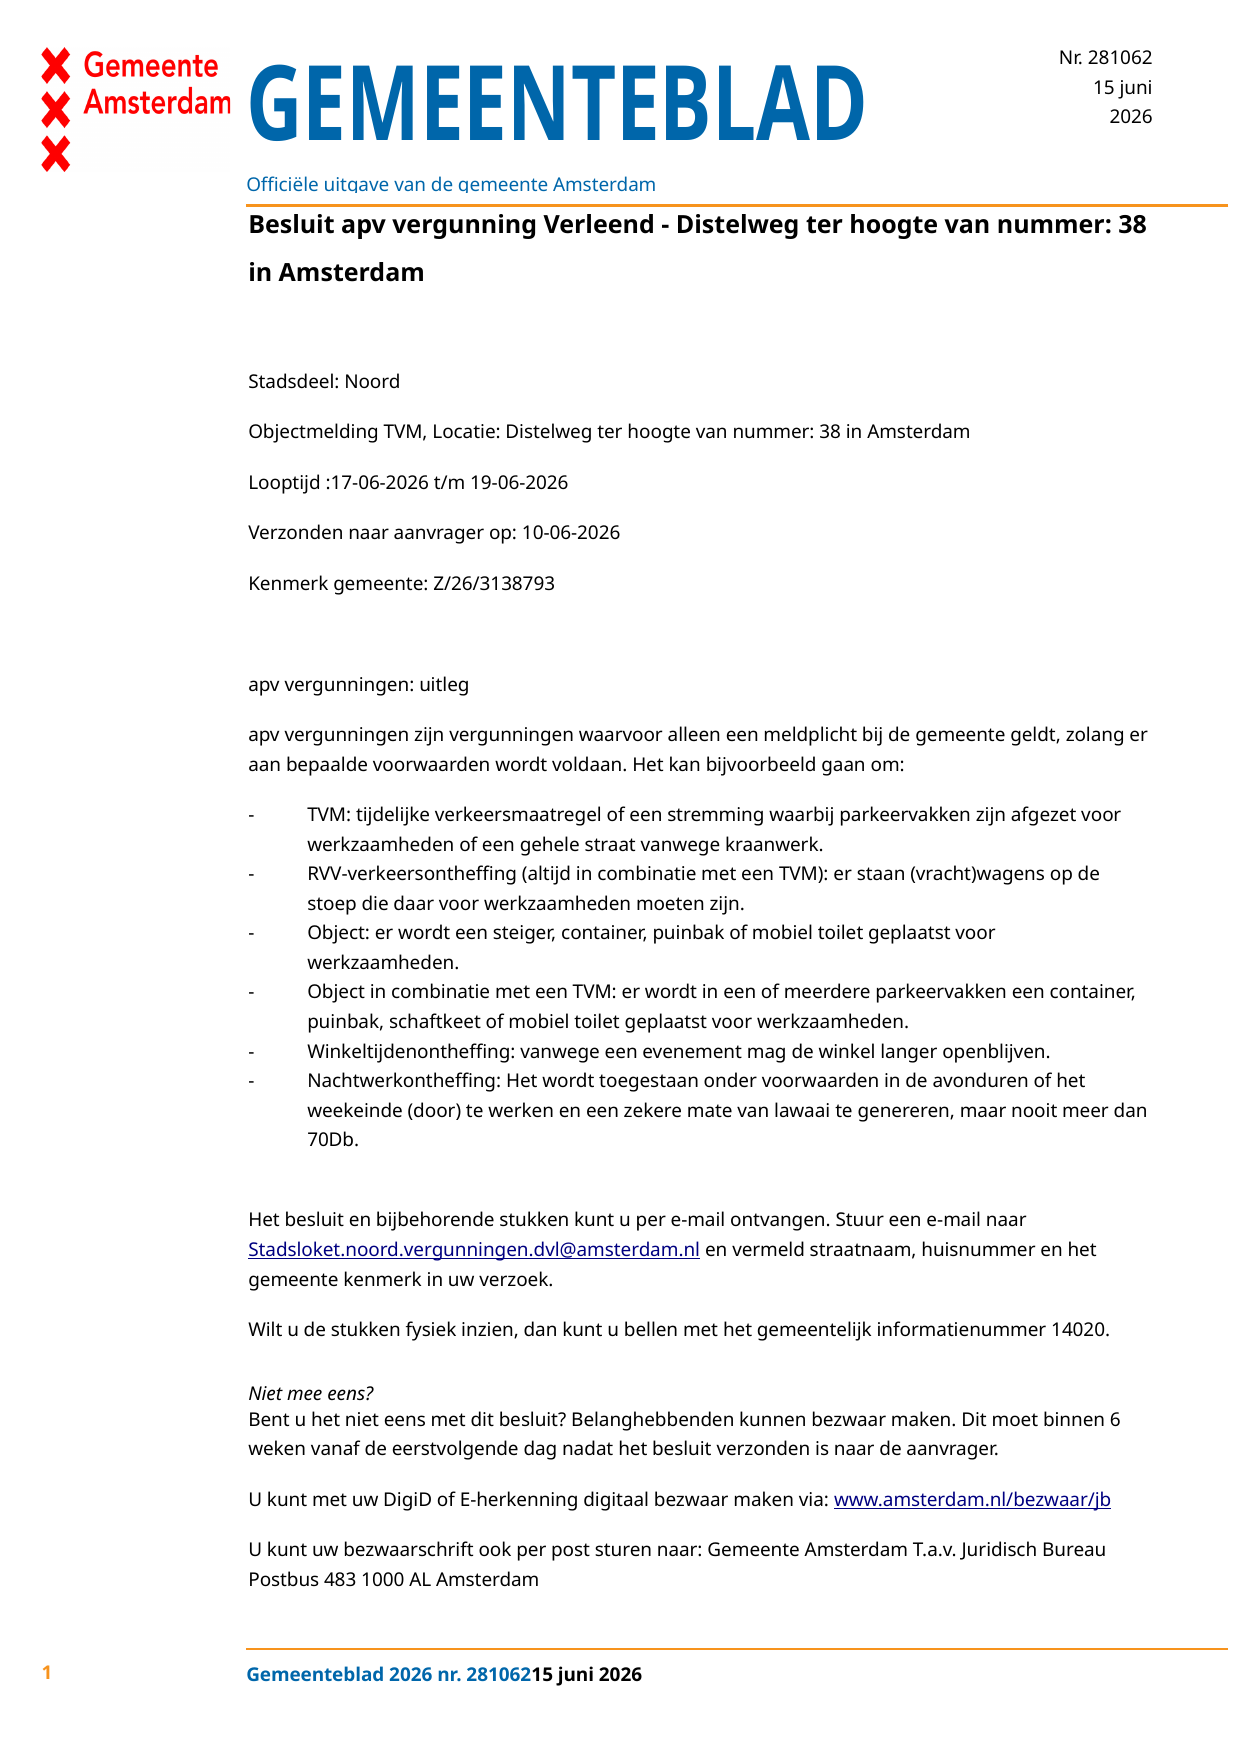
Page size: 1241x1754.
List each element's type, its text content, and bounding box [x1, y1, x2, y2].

list Object in combinatie met een TVM: er wordt in een of meerdere parkeervakken een container, puinbak, schaftkeet of mobiel toilet geplaatst voor werkzaamheden. [248, 979, 1152, 1034]
text Objectmelding TVM, Locatie: Distelweg ter hoogte van nummer: 38 in Amsterdam [248, 419, 1152, 444]
list Winkeltijdenontheffing: vanwege een evenement mag de winkel langer openblijven. [248, 1038, 1152, 1064]
list Object: er wordt een steiger, container, puinbak of mobiel toilet geplaatst voor werkzaamheden. [248, 919, 1152, 975]
text Verzonden naar aanvrager op: 10-06-2026 [248, 519, 1152, 545]
text Wilt u de stukken fysiek inzien, dan kunt u bellen met het gemeentelijk informatienummer 14020. [248, 1316, 1152, 1342]
list Nachtwerkontheffing: Het wordt toegestaan onder voorwaarden in de avonduren of het weekeinde (door) te werken en een zekere mate van lawaai te genereren, maar nooit meer dan 70Db. [248, 1067, 1152, 1152]
list TVM: tijdelijke verkeersmaatregel of een stremming waarbij parkeervakken zijn afgezet voor werkzaamheden of een gehele straat vanwege kraanwerk. [248, 801, 1152, 857]
text apv vergunningen: uitleg [248, 671, 1152, 697]
list RVV-verkeersontheffing (altijd in combinatie met een TVM): er staan (vracht)wagens op de stoep die daar voor werkzaamheden moeten zijn. [248, 860, 1152, 916]
text Besluit apv vergunning Verleend - Distelweg ter hoogte van nummer: 38 in Amsterdam [248, 207, 1152, 288]
text Looptijd :17-06-2026 t/m 19-06-2026 [248, 469, 1152, 495]
text U kunt met uw DigiD of E-herkenning digitaal bezwaar maken via: www.amsterdam.nl/bezwaar/jb [248, 1486, 1152, 1512]
picture [41, 47, 231, 172]
text Het besluit en bijbehorende stukken kunt u per e-mail ontvangen. Stuur een e-mail naar Stadsloket.noord.vergunningen.dvl@amsterdam.nl en vermeld straatnaam, huisnummer en het gemeente kenmerk in uw verzoek. [248, 1207, 1152, 1292]
text Stadsdeel: Noord [248, 368, 1152, 394]
text Niet mee eens? [248, 1380, 1152, 1406]
text Bent u het niet eens met dit besluit? Belanghebbenden kunnen bezwaar maken. Dit moet binnen 6 weken vanaf de eerstvolgende dag nadat het besluit verzonden is naar de aanvrager. [248, 1406, 1152, 1461]
text Kenmerk gemeente: Z/26/3138793 [248, 570, 1152, 596]
text U kunt uw bezwaarschrift ook per post sturen naar: Gemeente Amsterdam T.a.v. Juridisch Bureau Postbus 483 1000 AL Amsterdam [248, 1536, 1152, 1592]
text apv vergunningen zijn vergunningen waarvoor alleen een meldplicht bij de gemeente geldt, zolang er aan bepaalde voorwaarden wordt voldaan. Het kan bijvoorbeeld gaan om: [248, 721, 1152, 777]
